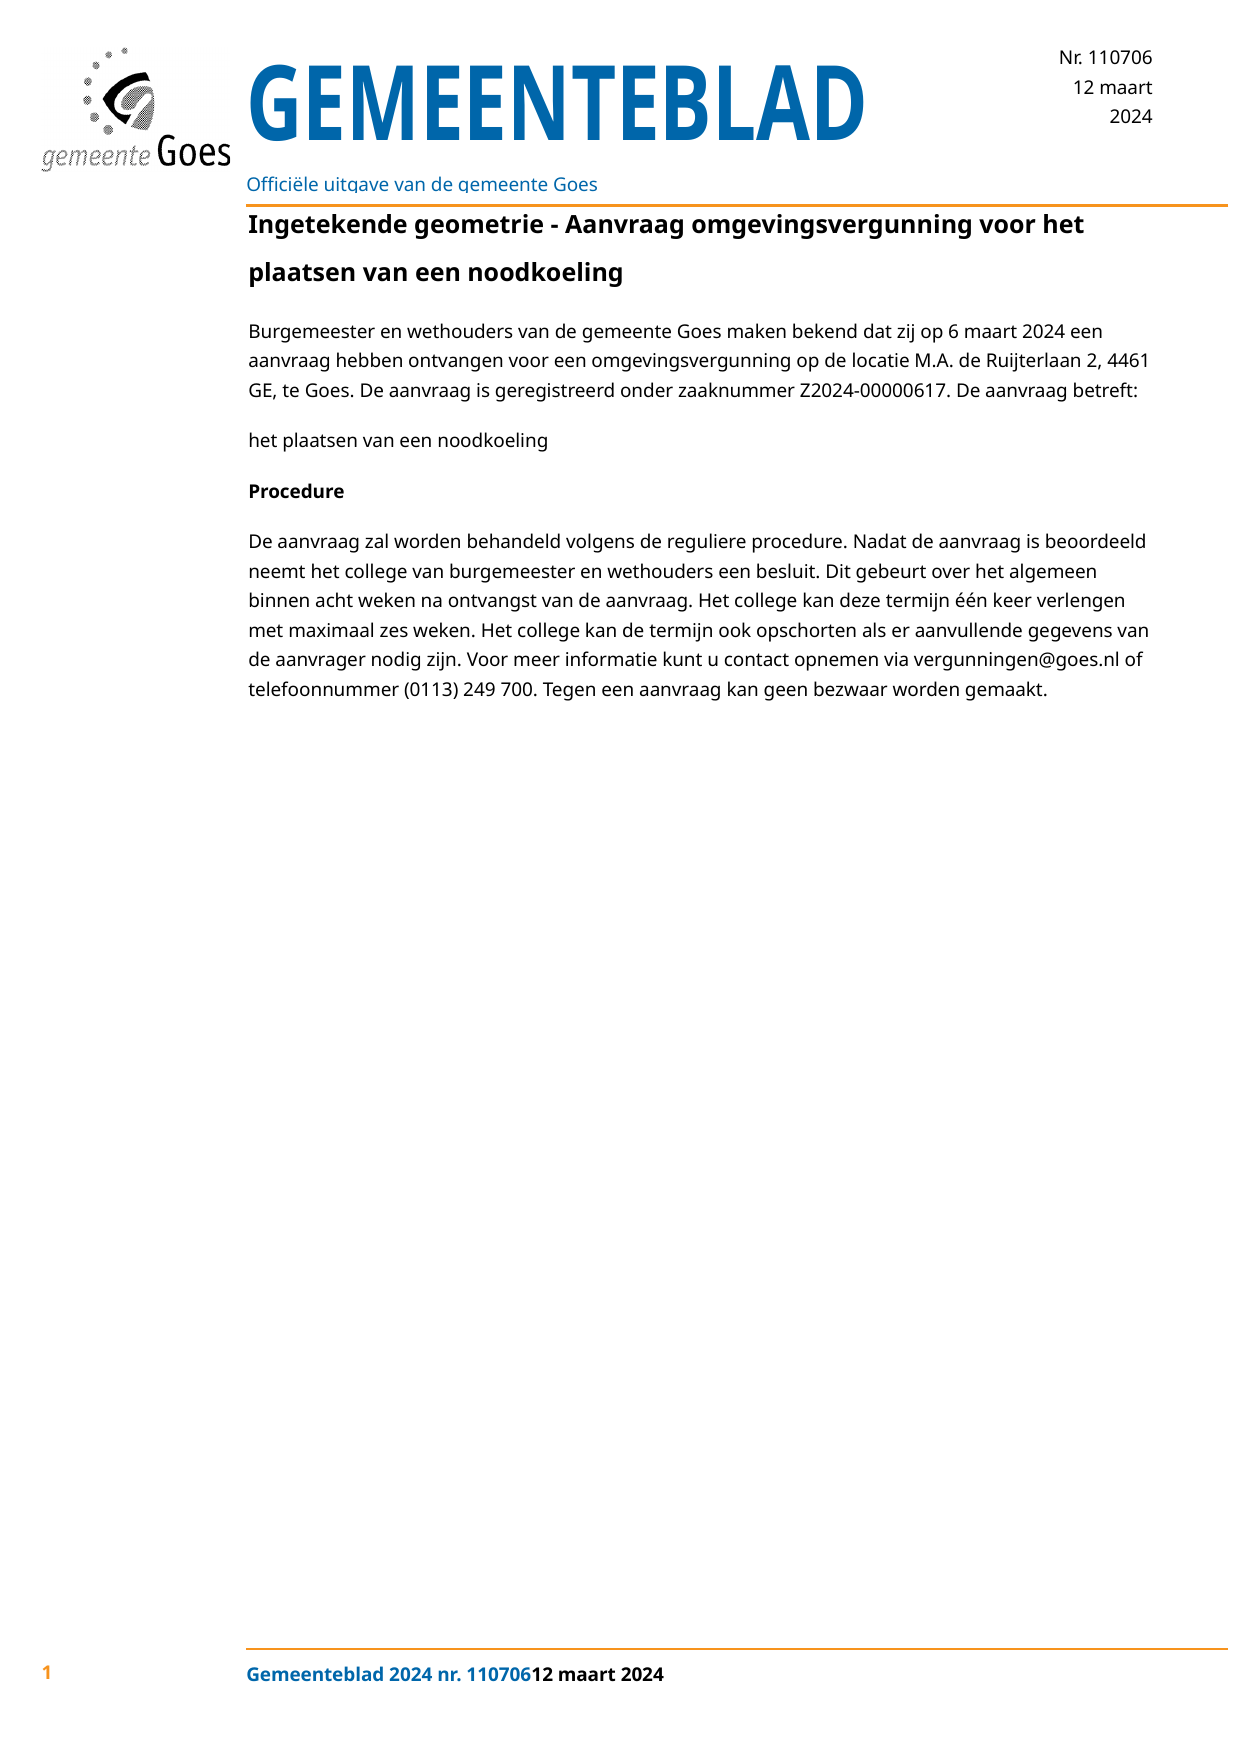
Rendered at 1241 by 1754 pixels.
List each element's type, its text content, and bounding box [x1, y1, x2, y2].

picture [41, 47, 231, 172]
text Burgemeester en wethouders van de gemeente Goes maken bekend dat zij op 6 maart 2024 een aanvraag hebben ontvangen voor een omgevingsvergunning op de locatie M.A. de Ruijterlaan 2, 4461 GE, te Goes. De aanvraag is geregistreerd onder zaaknummer Z2024-00000617. De aanvraag betreft: [248, 318, 1152, 403]
text Procedure [248, 478, 1152, 504]
text het plaatsen van een noodkoeling [248, 427, 1152, 453]
text De aanvraag zal worden behandeld volgens de reguliere procedure. Nadat de aanvraag is beoordeeld neemt het college van burgemeester en wethouders een besluit. Dit gebeurt over het algemeen binnen acht weken na ontvangst van de aanvraag. Het college kan deze termijn één keer verlengen met maximaal zes weken. Het college kan de termijn ook opschorten als er aanvullende gegevens van de aanvrager nodig zijn. Voor meer informatie kunt u contact opnemen via vergunningen@goes.nl of telefoonnummer (0113) 249 700. Tegen een aanvraag kan geen bezwaar worden gemaakt. [248, 528, 1152, 702]
text Ingetekende geometrie - Aanvraag omgevingsvergunning voor het plaatsen van een noodkoeling [248, 207, 1152, 288]
